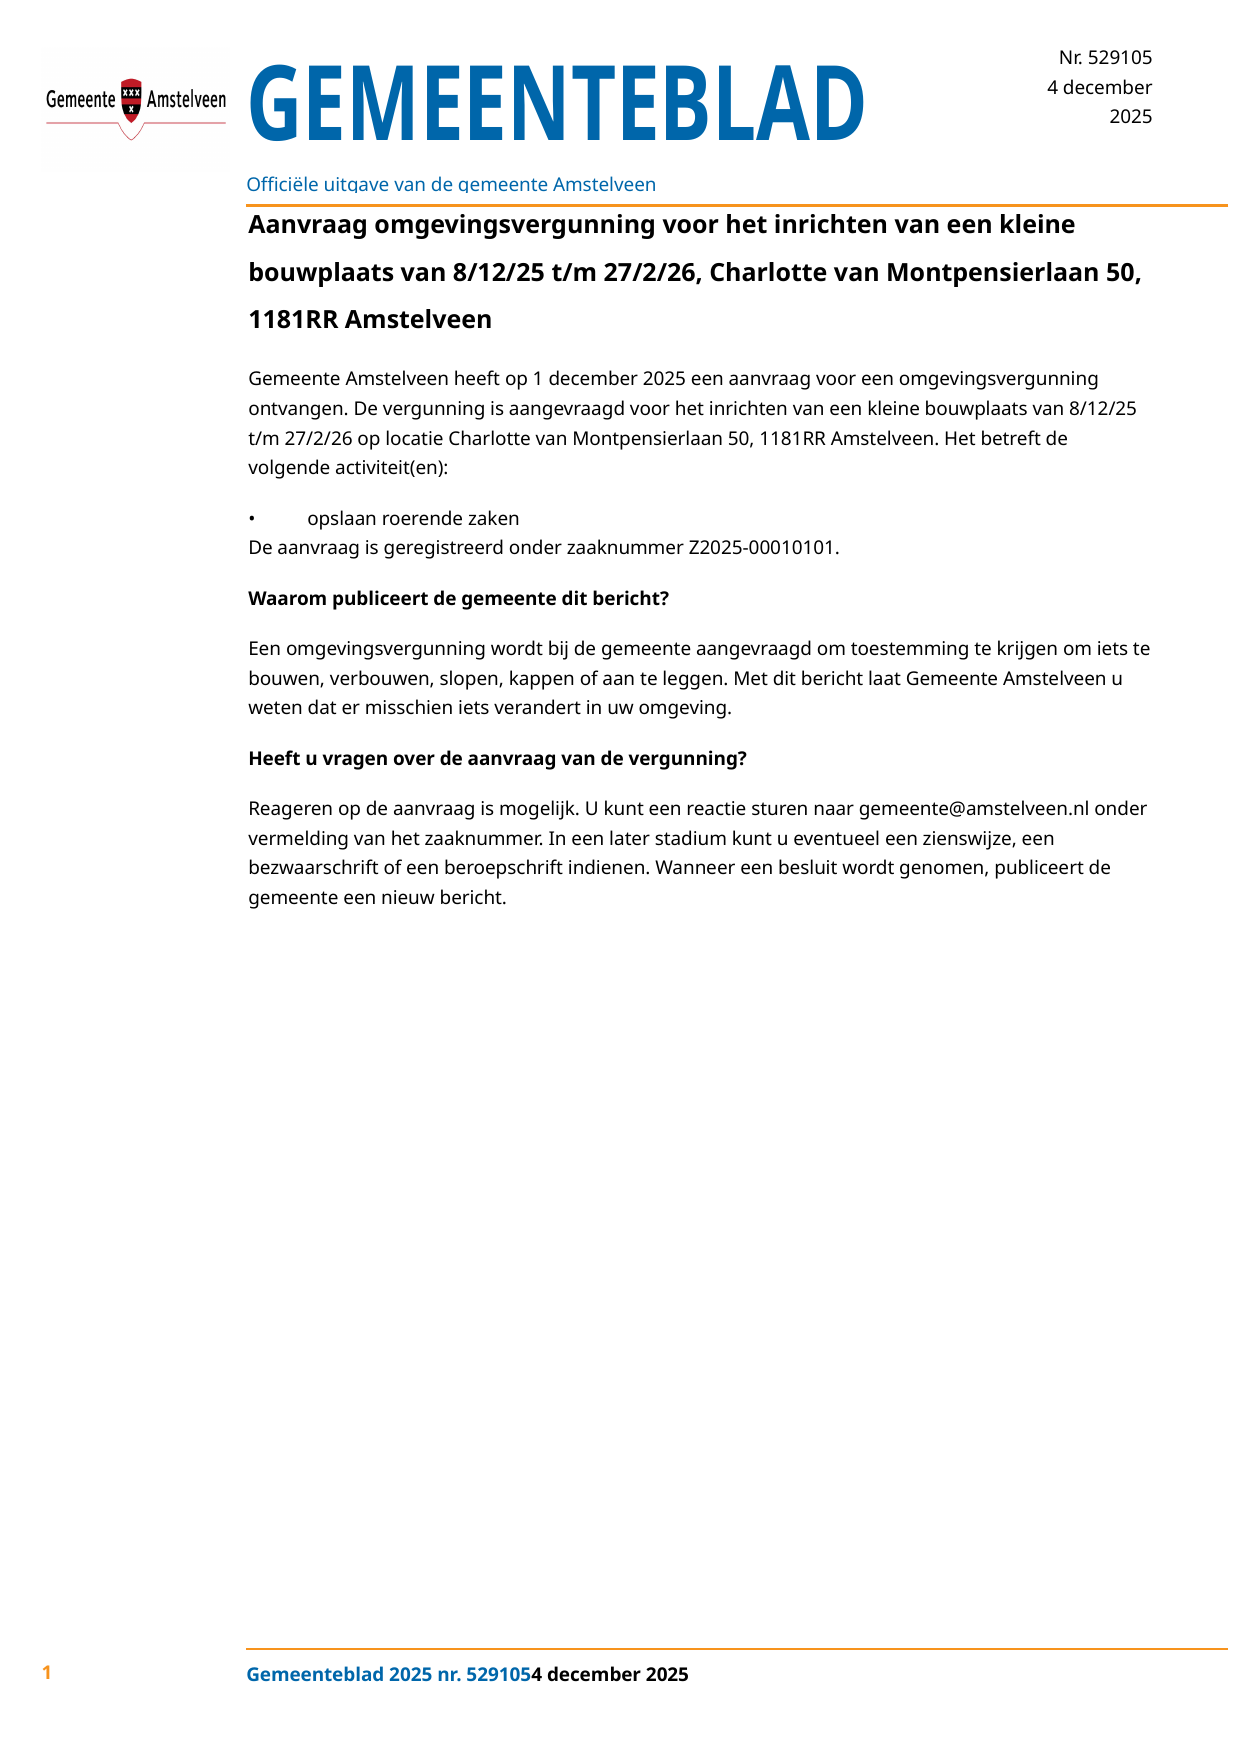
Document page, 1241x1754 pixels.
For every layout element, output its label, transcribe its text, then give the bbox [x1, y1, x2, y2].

text Gemeente Amstelveen heeft op 1 december 2025 een aanvraag voor een omgevingsvergunning ontvangen. De vergunning is aangevraagd voor het inrichten van een kleine bouwplaats van 8/12/25 t/m 27/2/26 op locatie Charlotte van Montpensierlaan 50, 1181RR Amstelveen. Het betreft de volgende activiteit(en): [248, 366, 1152, 480]
text Waarom publiceert de gemeente dit bericht? [248, 585, 1152, 610]
text Heeft u vragen over de aanvraag van de vergunning? [248, 745, 1152, 770]
text Een omgevingsvergunning wordt bij de gemeente aangevraagd om toestemming te krijgen om iets te bouwen, verbouwen, slopen, kappen of aan te leggen. Met dit bericht laat Gemeente Amstelveen u weten dat er misschien iets verandert in uw omgeving. [248, 635, 1152, 720]
list opslaan roerende zaken [248, 505, 1152, 530]
text De aanvraag is geregistreerd onder zaaknummer Z2025-00010101. [248, 534, 1152, 560]
text Aanvraag omgevingsvergunning voor het inrichten van een kleine bouwplaats van 8/12/25 t/m 27/2/26, Charlotte van Montpensierlaan 50, 1181RR Amstelveen [248, 207, 1152, 336]
picture [41, 47, 231, 172]
text Reageren op de aanvraag is mogelijk. U kunt een reactie sturen naar gemeente@amstelveen.nl onder vermelding van het zaaknummer. In een later stadium kunt u eventueel een zienswijze, een bezwaarschrift of een beroepschrift indienen. Wanneer een besluit wordt genomen, publiceert de gemeente een nieuw bericht. [248, 795, 1152, 909]
